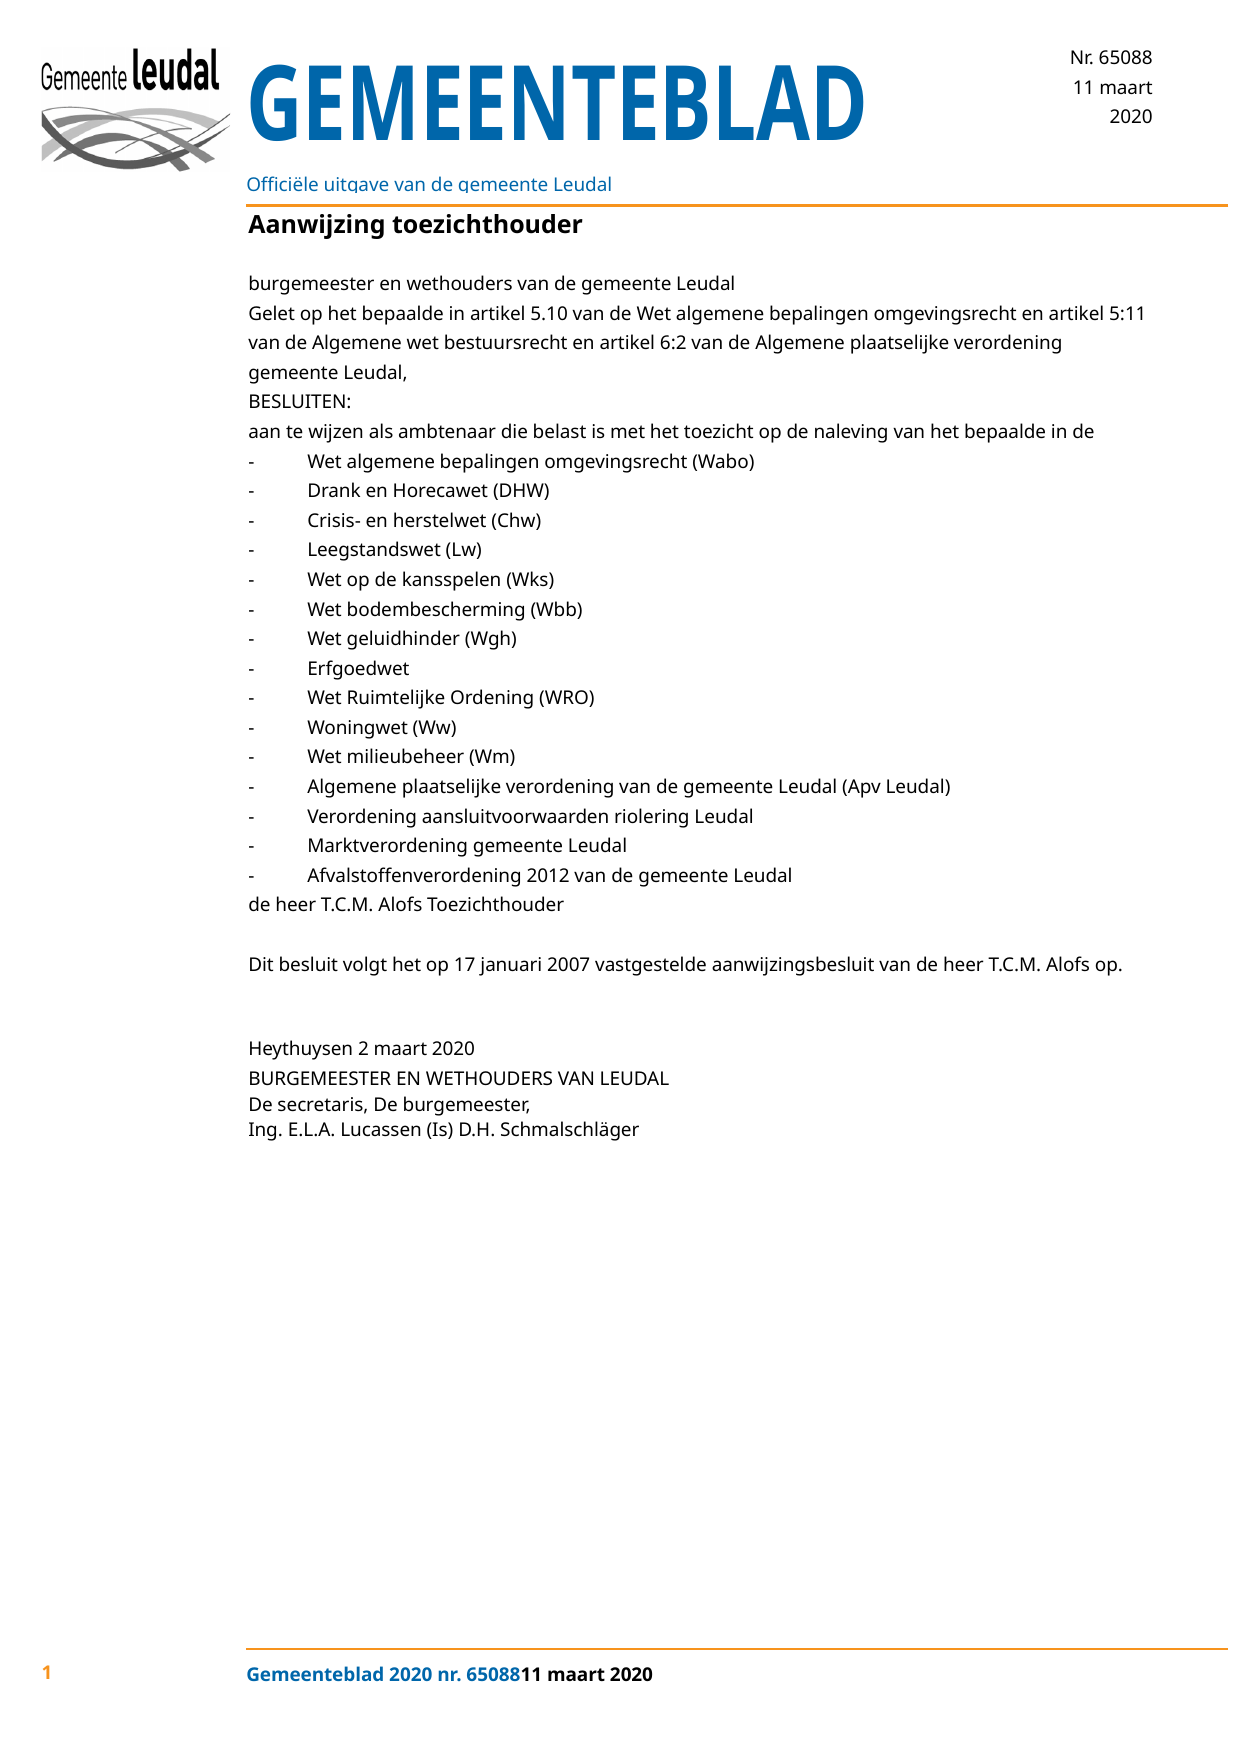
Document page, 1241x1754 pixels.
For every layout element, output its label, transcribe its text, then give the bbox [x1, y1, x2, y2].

text aan te wijzen als ambtenaar die belast is met het toezicht op de naleving van het bepaalde in de [248, 418, 1152, 444]
text Ing. E.L.A. Lucassen (Is) D.H. Schmalschläger [248, 1117, 1152, 1142]
list Marktverordening gemeente Leudal [248, 832, 1152, 858]
text BESLUITEN: [248, 389, 1152, 414]
text burgemeester en wethouders van de gemeente Leudal [248, 270, 1152, 296]
list Woningwet (Ww) [248, 714, 1152, 740]
picture [41, 47, 231, 172]
list Wet bodembescherming (Wbb) [248, 596, 1152, 621]
list Wet op de kansspelen (Wks) [248, 566, 1152, 592]
list Verordening aansluitvoorwaarden riolering Leudal [248, 803, 1152, 828]
text Aanwijzing toezichthouder [248, 207, 1152, 241]
list Wet algemene bepalingen omgevingsrecht (Wabo) [248, 448, 1152, 473]
list Drank en Horecawet (DHW) [248, 477, 1152, 503]
list Wet Ruimtelijke Ordening (WRO) [248, 684, 1152, 710]
list Algemene plaatselijke verordening van de gemeente Leudal (Apv Leudal) [248, 773, 1152, 799]
list Wet geluidhinder (Wgh) [248, 625, 1152, 651]
list Wet milieubeheer (Wm) [248, 744, 1152, 769]
text de heer T.C.M. Alofs Toezichthouder [248, 892, 1152, 917]
text Gelet op het bepaalde in artikel 5.10 van de Wet algemene bepalingen omgevingsrecht en artikel 5:11 van de Algemene wet bestuursrecht en artikel 6:2 van de Algemene plaatselijke verordening gemeente Leudal, [248, 300, 1152, 385]
list Leegstandswet (Lw) [248, 537, 1152, 562]
text BURGEMEESTER EN WETHOUDERS VAN LEUDAL [248, 1065, 1152, 1091]
text Dit besluit volgt het op 17 januari 2007 vastgestelde aanwijzingsbesluit van de heer T.C.M. Alofs op. [248, 951, 1152, 976]
list Afvalstoffenverordening 2012 van de gemeente Leudal [248, 862, 1152, 888]
list Crisis- en herstelwet (Chw) [248, 507, 1152, 533]
text Heythuysen 2 maart 2020 [248, 1036, 1152, 1061]
text De secretaris, De burgemeester, [248, 1091, 1152, 1117]
list Erfgoedwet [248, 655, 1152, 681]
